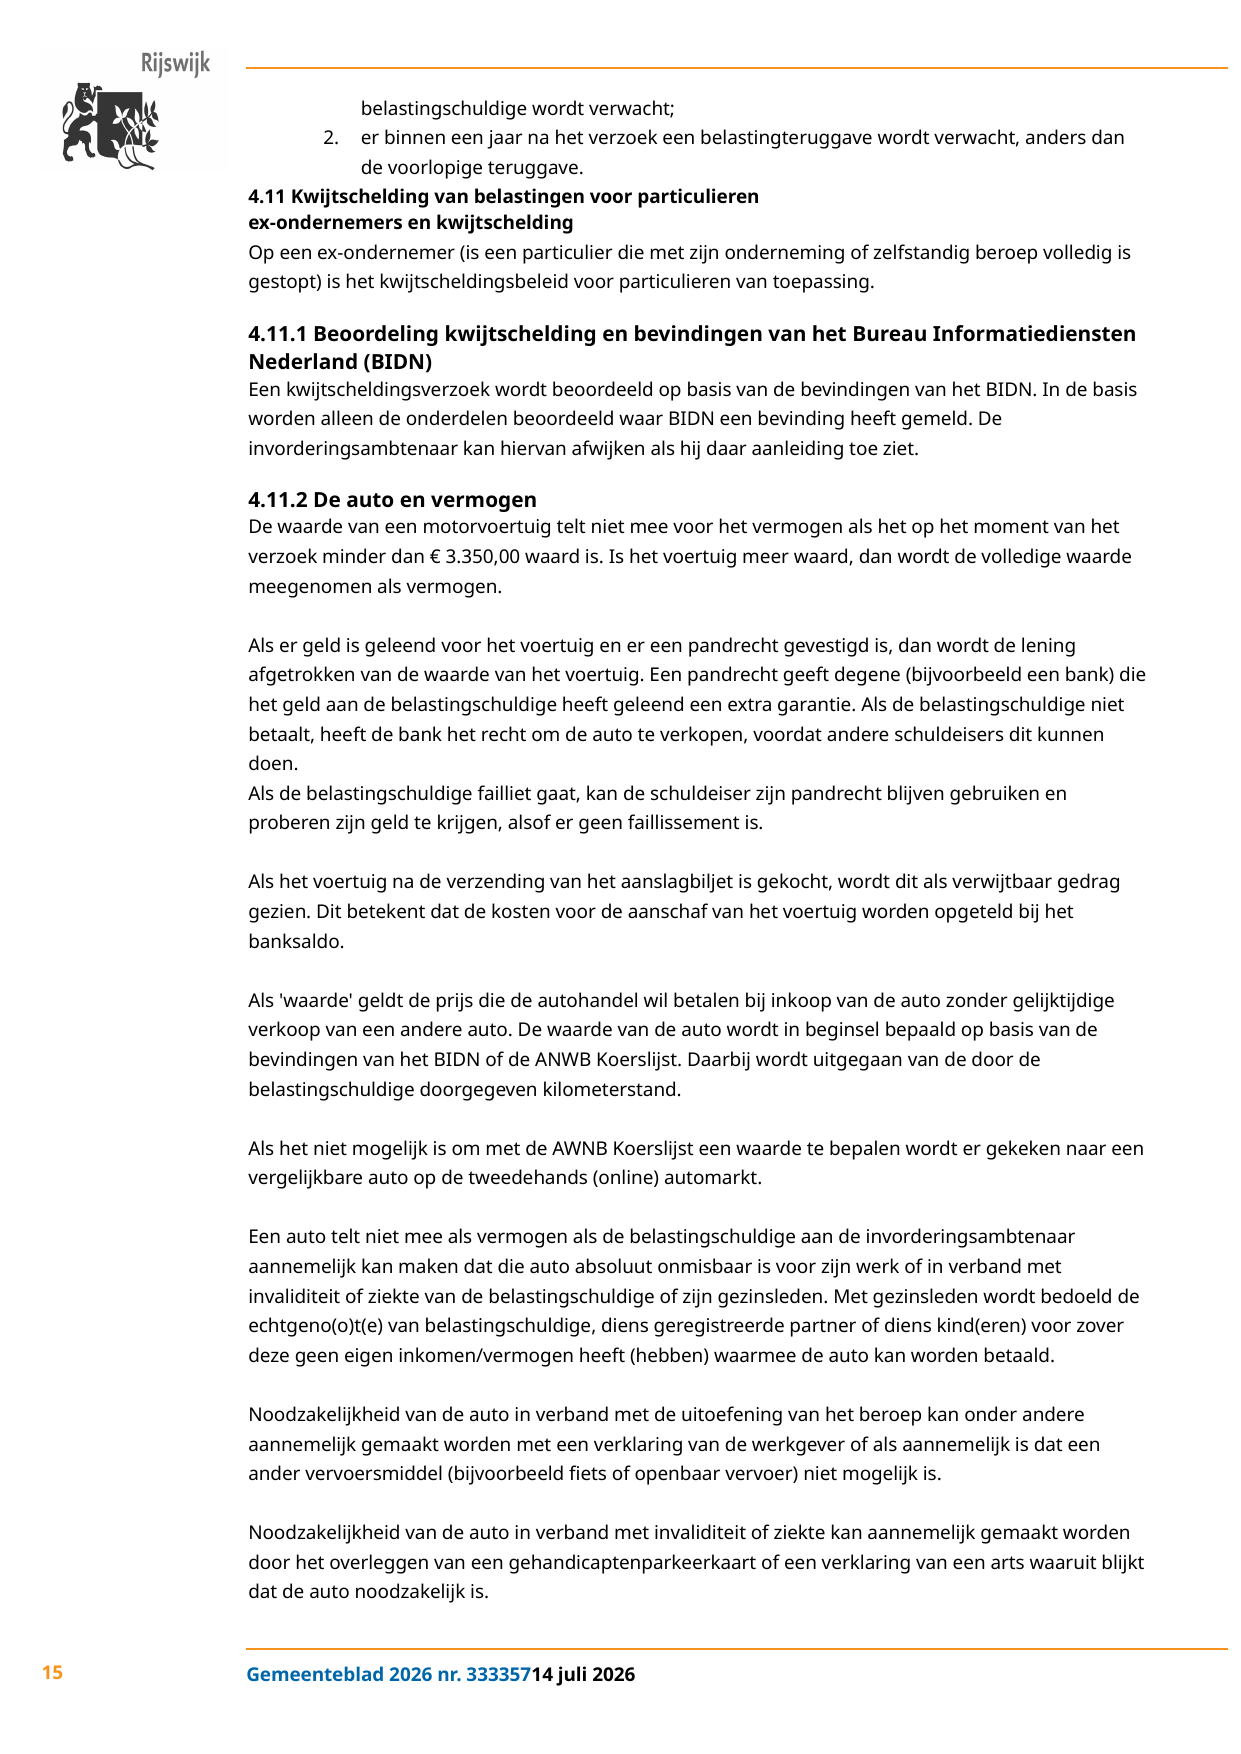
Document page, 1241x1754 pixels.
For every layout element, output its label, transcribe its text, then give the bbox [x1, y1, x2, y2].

text 4.11.2 De auto en vermogen [248, 485, 1152, 514]
text Als 'waarde' geldt de prijs die de autohandel wil betalen bij inkoop van de auto zonder gelijktijdige verkoop van een andere auto. De waarde van de auto wordt in beginsel bepaald op basis van de bevindingen van het BIDN of de ANWB Koerslijst. Daarbij wordt uitgegaan van de door de belastingschuldige doorgegeven kilometerstand. [248, 987, 1152, 1102]
text ex-ondernemers en kwijtschelding [248, 209, 1152, 235]
text 4.11 Kwijtschelding van belastingen voor particulieren [248, 183, 1152, 209]
text Als de belastingschuldige failliet gaat, kan de schuldeiser zijn pandrecht blijven gebruiken en proberen zijn geld te krijgen, alsof er geen faillissement is. [248, 780, 1152, 835]
text Noodzakelijkheid van de auto in verband met invaliditeit of ziekte kan aannemelijk gemaakt worden door het overleggen van een gehandicaptenparkeerkaart of een verklaring van een arts waaruit blijkt dat de auto noodzakelijk is. [248, 1519, 1152, 1604]
text 4.11.1 Beoordeling kwijtschelding en bevindingen van het Bureau Informatiediensten Nederland (BIDN) [248, 319, 1152, 376]
text Een kwijtscheldingsverzoek wordt beoordeeld op basis van de bevindingen van het BIDN. In de basis worden alleen de onderdelen beoordeeld waar BIDN een bevinding heeft gemeld. De invorderingsambtenaar kan hiervan afwijken als hij daar aanleiding toe ziet. [248, 376, 1152, 461]
text Als het niet mogelijk is om met de AWNB Koerslijst een waarde te bepalen wordt er gekeken naar een vergelijkbare auto op de tweedehands (online) automarkt. [248, 1135, 1152, 1190]
text Een auto telt niet mee als vermogen als de belastingschuldige aan de invorderingsambtenaar aannemelijk kan maken dat die auto absoluut onmisbaar is voor zijn werk of in verband met invaliditeit of ziekte van de belastingschuldige of zijn gezinsleden. Met gezinsleden wordt bedoeld de echtgeno(o)t(e) van belastingschuldige, diens geregistreerde partner of diens kind(eren) voor zover deze geen eigen inkomen/vermogen heeft (hebben) waarmee de auto kan worden betaald. [248, 1224, 1152, 1368]
list belastingschuldige wordt verwacht; [323, 95, 1152, 121]
text Als er geld is geleend voor het voertuig en er een pandrecht gevestigd is, dan wordt de lening afgetrokken van de waarde van het voertuig. Een pandrecht geeft degene (bijvoorbeeld een bank) die het geld aan de belastingschuldige heeft geleend een extra garantie. Als de belastingschuldige niet betaalt, heeft de bank het recht om de auto te verkopen, voordat andere schuldeisers dit kunnen doen. [248, 632, 1152, 776]
text Op een ex-ondernemer (is een particulier die met zijn onderneming of zelfstandig beroep volledig is gestopt) is het kwijtscheldingsbeleid voor particulieren van toepassing. [248, 239, 1152, 294]
list er binnen een jaar na het verzoek een belastingteruggave wordt verwacht, anders dan de voorlopige teruggave. [323, 124, 1152, 180]
picture [41, 47, 231, 172]
text Noodzakelijkheid van de auto in verband met de uitoefening van het beroep kan onder andere aannemelijk gemaakt worden met een verklaring van de werkgever of als aannemelijk is dat een ander vervoersmiddel (bijvoorbeeld fiets of openbaar vervoer) niet mogelijk is. [248, 1401, 1152, 1486]
text De waarde van een motorvoertuig telt niet mee voor het vermogen als het op het moment van het verzoek minder dan € 3.350,00 waard is. Is het voertuig meer waard, dan wordt de volledige waarde meegenomen als vermogen. [248, 514, 1152, 599]
text Als het voertuig na de verzending van het aanslagbiljet is gekocht, wordt dit als verwijtbaar gedrag gezien. Dit betekent dat de kosten voor de aanschaf van het voertuig worden opgeteld bij het banksaldo. [248, 869, 1152, 954]
